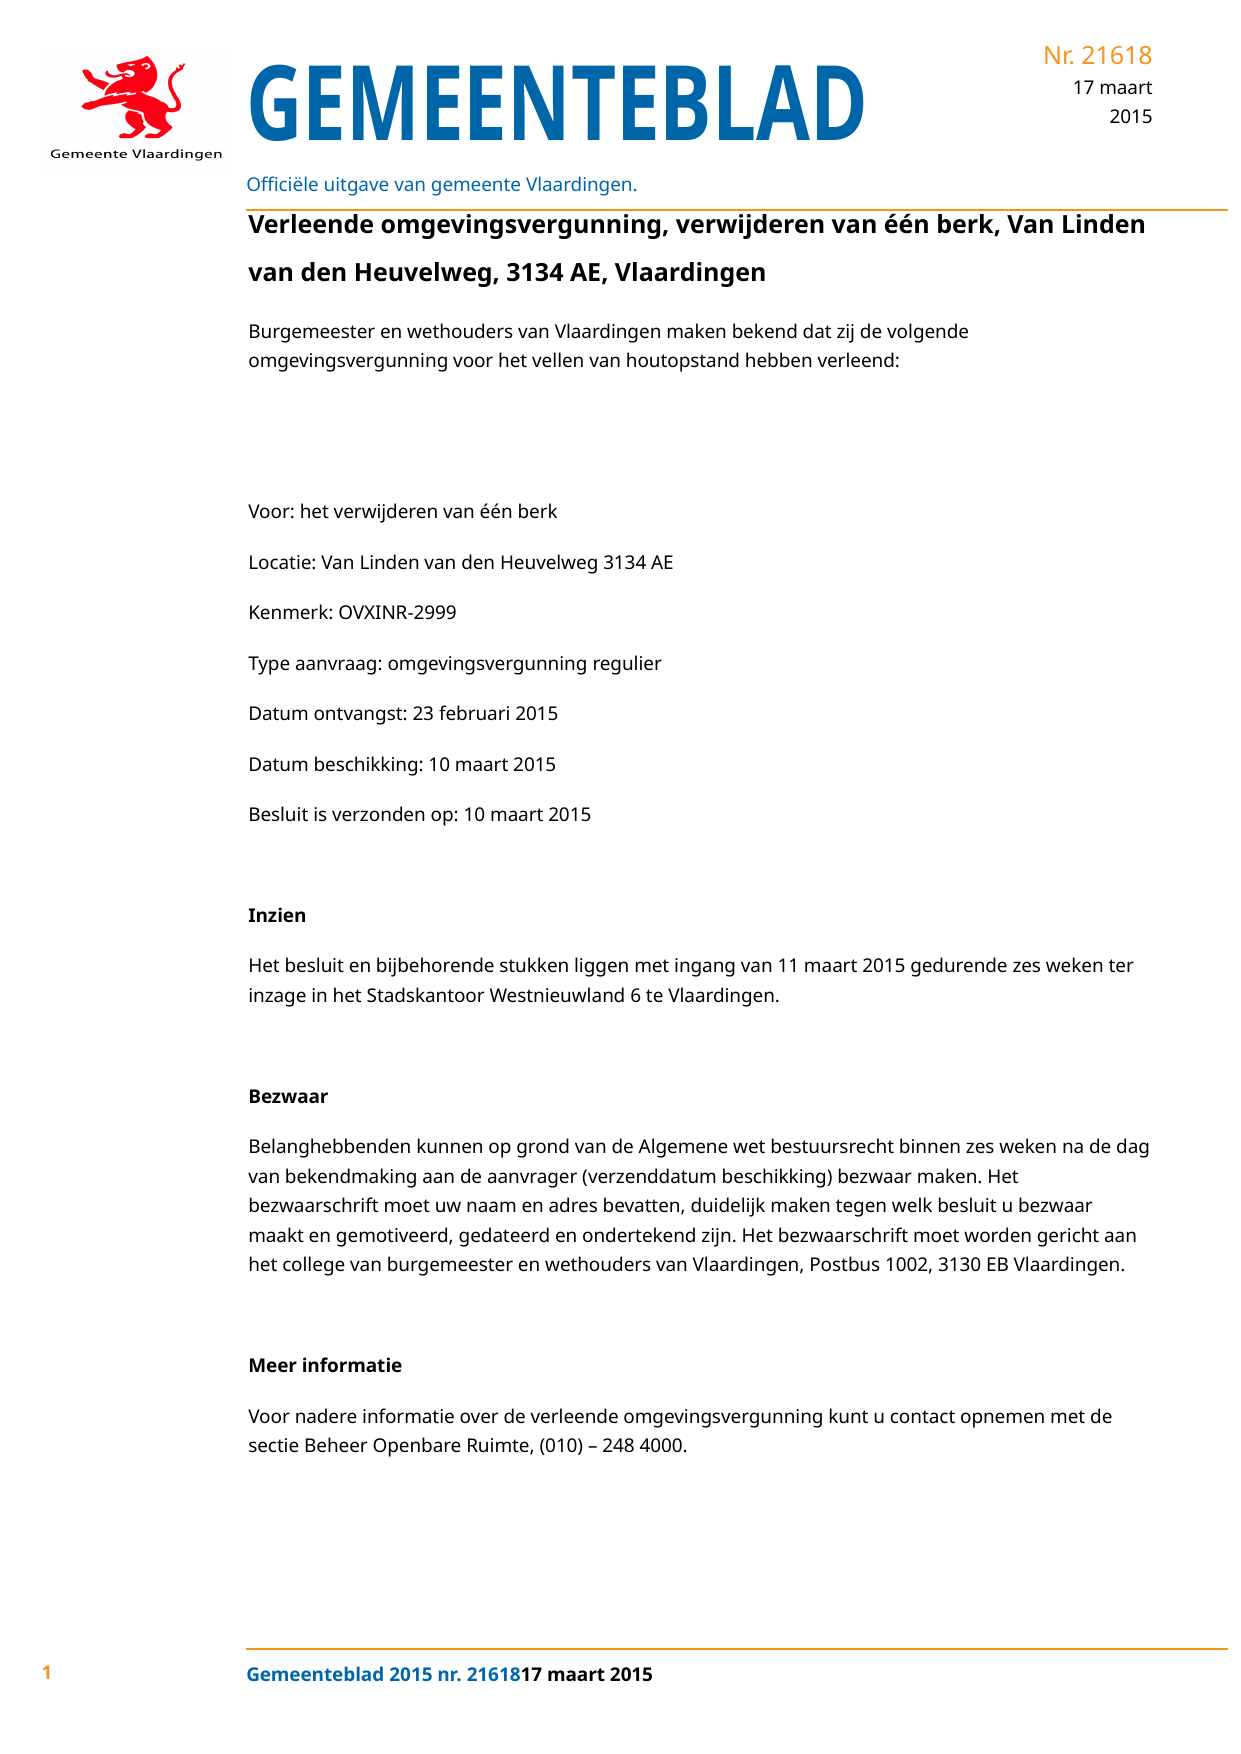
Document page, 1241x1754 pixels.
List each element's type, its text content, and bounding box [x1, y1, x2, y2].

text Datum ontvangst: 23 februari 2015 [248, 700, 1152, 726]
text Het besluit en bijbehorende stukken liggen met ingang van 11 maart 2015 gedurende zes weken ter inzage in het Stadskantoor Westnieuwland 6 te Vlaardingen. [248, 952, 1152, 1008]
text Verleende omgevingsvergunning, verwijderen van één berk, Van Linden van den Heuvelweg, 3134 AE, Vlaardingen [248, 211, 1152, 288]
text Meer informatie [248, 1352, 1152, 1378]
text Besluit is verzonden op: 10 maart 2015 [248, 801, 1152, 827]
text Burgemeester en wethouders van Vlaardingen maken bekend dat zij de volgende omgevingsvergunning voor het vellen van houtopstand hebben verleend: [248, 318, 1152, 373]
text Type aanvraag: omgevingsvergunning regulier [248, 650, 1152, 676]
text Voor: het verwijderen van één berk [248, 499, 1152, 524]
text Belanghebbenden kunnen op grond van de Algemene wet bestuursrecht binnen zes weken na de dag van bekendmaking aan de aanvrager (verzenddatum beschikking) bezwaar maken. Het bezwaarschrift moet uw naam en adres bevatten, duidelijk maken tegen welk besluit u bezwaar maakt en gemotiveerd, gedateerd en ondertekend zijn. Het bezwaarschrift moet worden gericht aan het college van burgemeester en wethouders van Vlaardingen, Postbus 1002, 3130 EB Vlaardingen. [248, 1133, 1152, 1277]
text Inzien [248, 902, 1152, 928]
text Datum beschikking: 10 maart 2015 [248, 751, 1152, 777]
picture [41, 47, 231, 172]
text Voor nadere informatie over de verleende omgevingsvergunning kunt u contact opnemen met de sectie Beheer Openbare Ruimte, (010) – 248 4000. [248, 1403, 1152, 1458]
text Kenmerk: OVXINR-2999 [248, 599, 1152, 625]
text Bezwaar [248, 1083, 1152, 1109]
text Locatie: Van Linden van den Heuvelweg 3134 AE [248, 549, 1152, 575]
